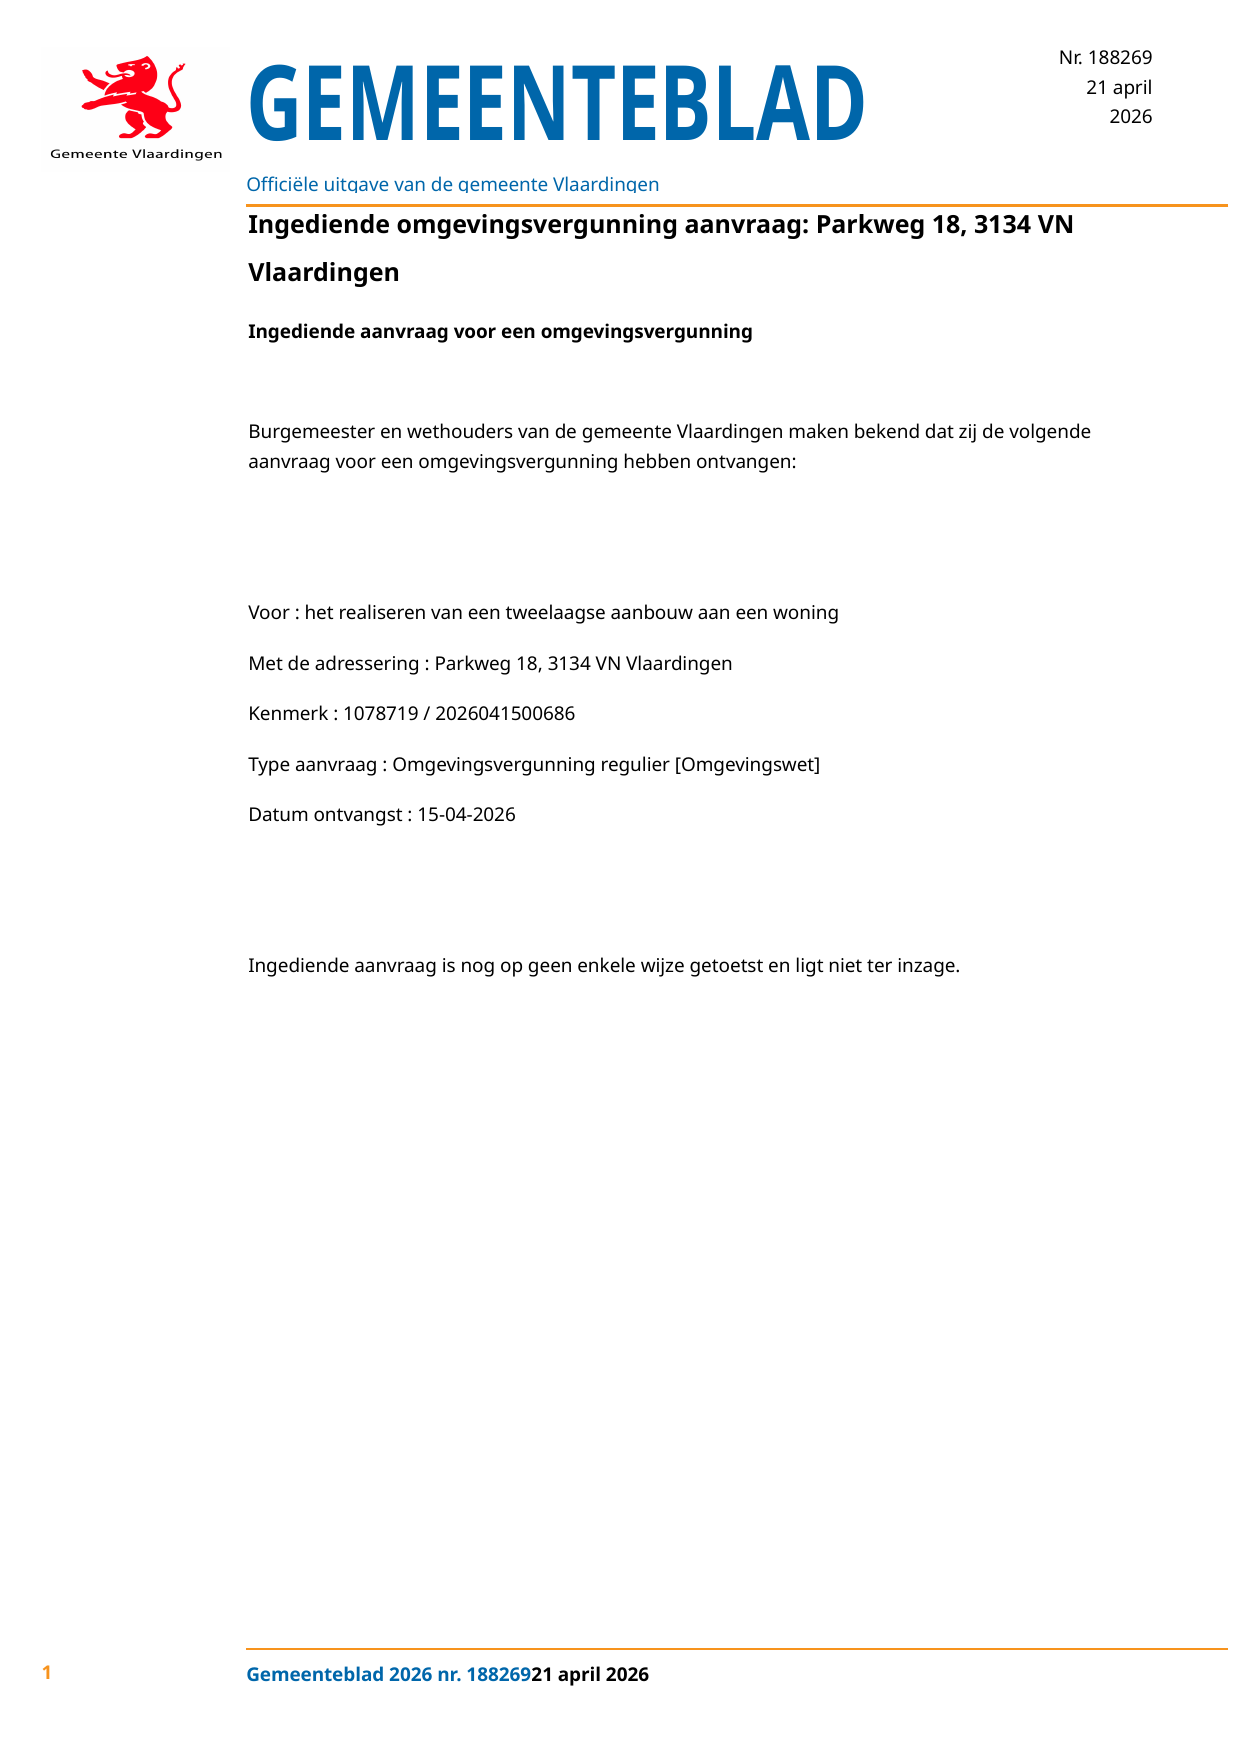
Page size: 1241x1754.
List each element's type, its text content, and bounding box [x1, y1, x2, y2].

text Ingediende aanvraag voor een omgevingsvergunning [248, 318, 1152, 344]
text Ingediende omgevingsvergunning aanvraag: Parkweg 18, 3134 VN Vlaardingen [248, 207, 1152, 288]
text Type aanvraag : Omgevingsvergunning regulier [Omgevingswet] [248, 751, 1152, 777]
text Voor : het realiseren van een tweelaagse aanbouw aan een woning [248, 599, 1152, 625]
text Burgemeester en wethouders van de gemeente Vlaardingen maken bekend dat zij de volgende aanvraag voor een omgevingsvergunning hebben ontvangen: [248, 419, 1152, 474]
text Datum ontvangst : 15-04-2026 [248, 801, 1152, 827]
text Kenmerk : 1078719 / 2026041500686 [248, 700, 1152, 726]
picture [41, 47, 231, 172]
text Ingediende aanvraag is nog op geen enkele wijze getoetst en ligt niet ter inzage. [248, 952, 1152, 978]
text Met de adressering : Parkweg 18, 3134 VN Vlaardingen [248, 650, 1152, 676]
